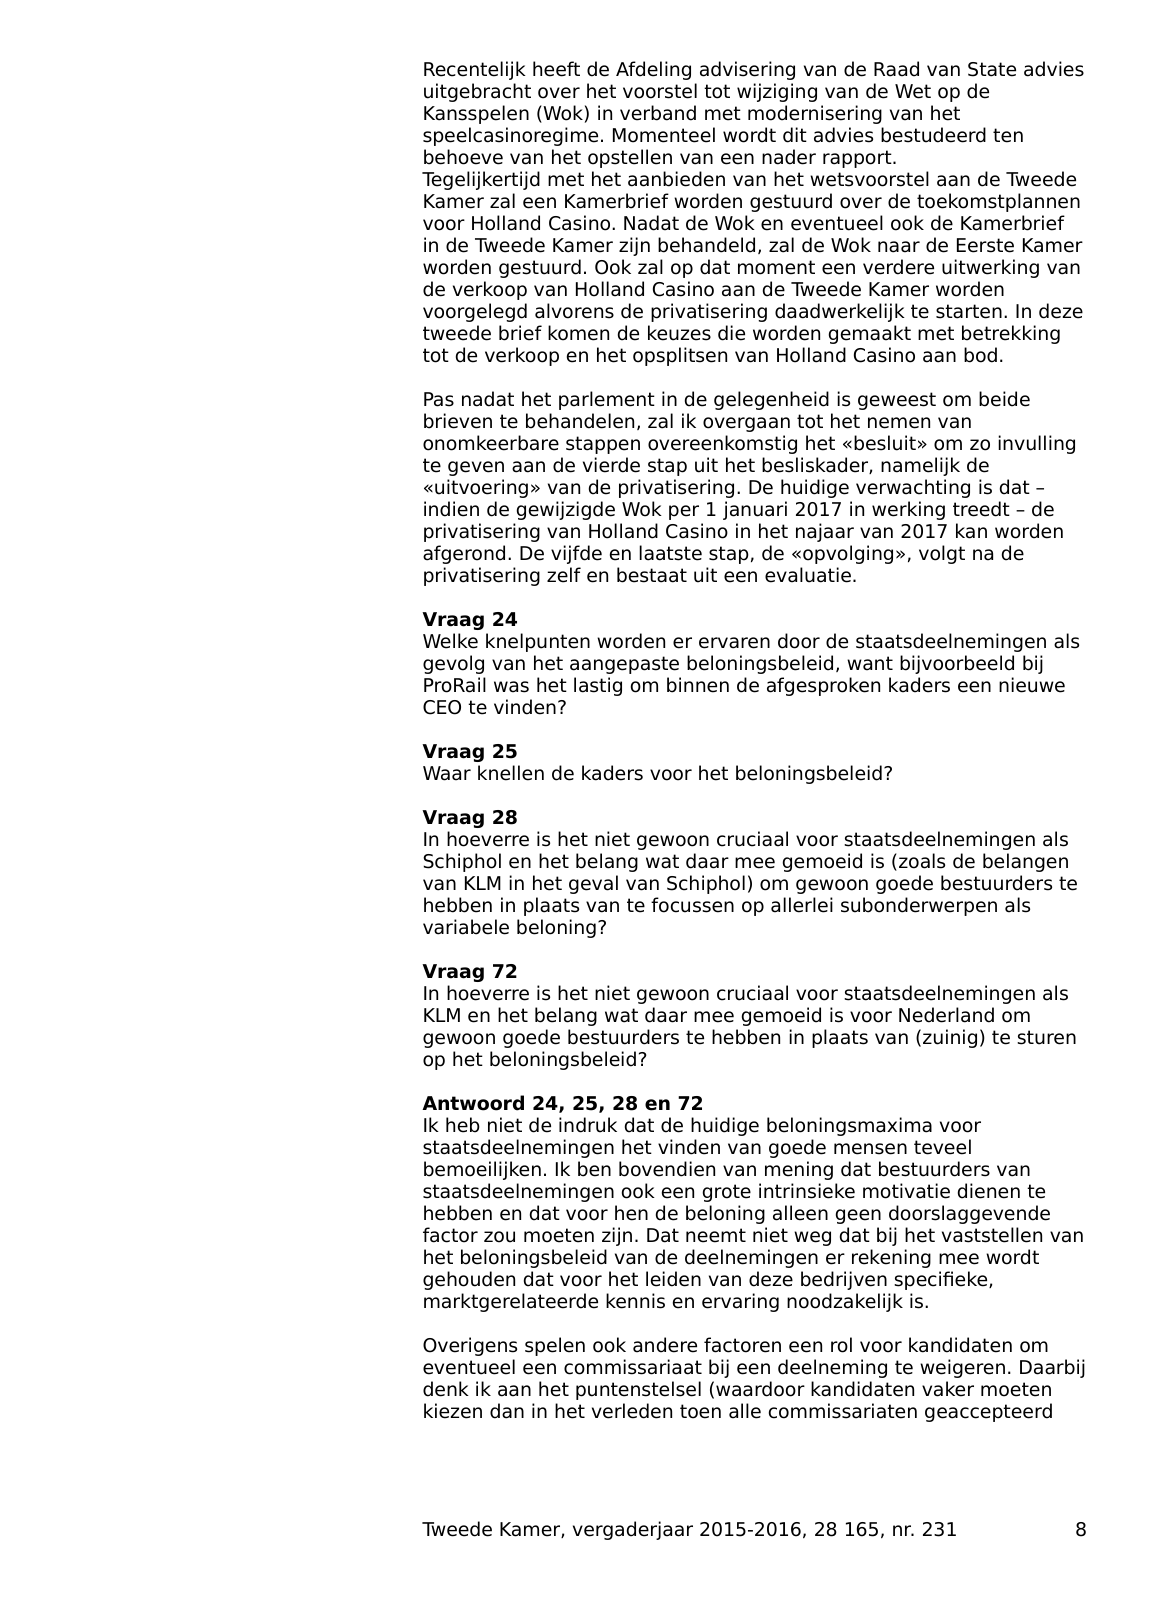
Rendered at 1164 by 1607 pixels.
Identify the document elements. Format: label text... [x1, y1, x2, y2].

text Tegelijkertijd met het aanbieden van het wetsvoorstel aan de Tweede Kamer zal een Kamerbrief worden gestuurd over de toekomstplannen voor Holland Casino. Nadat de Wok en eventueel ook de Kamerbrief in de Tweede Kamer zijn behandeld, zal de Wok naar de Eerste Kamer worden gestuurd. Ook zal op dat moment een verdere uitwerking van de verkoop van Holland Casino aan de Tweede Kamer worden voorgelegd alvorens de privatisering daadwerkelijk te starten. In deze tweede brief komen de keuzes die worden gemaakt met betrekking tot de verkoop en het opsplitsen van Holland Casino aan bod. [422, 169, 1087, 367]
text Waar knellen de kaders voor het beloningsbeleid? [422, 763, 1087, 785]
text Recentelijk heeft de Afdeling advisering van de Raad van State advies uitgebracht over het voorstel tot wijziging van de Wet op de Kansspelen (Wok) in verband met modernisering van het speelcasinoregime. Momenteel wordt dit advies bestudeerd ten behoeve van het opstellen van een nader rapport. [422, 59, 1087, 169]
text Vraag 25 [422, 741, 1087, 763]
text Antwoord 24, 25, 28 en 72 [422, 1093, 1087, 1115]
text Ik heb niet de indruk dat de huidige beloningsmaxima voor staatsdeelnemingen het vinden van goede mensen teveel bemoeilijken. Ik ben bovendien van mening dat bestuurders van staatsdeelnemingen ook een grote intrinsieke motivatie dienen te hebben en dat voor hen de beloning alleen geen doorslaggevende factor zou moeten zijn. Dat neemt niet weg dat bij het vaststellen van het beloningsbeleid van de deelnemingen er rekening mee wordt gehouden dat voor het leiden van deze bedrijven specifieke, marktgerelateerde kennis en ervaring noodzakelijk is. [422, 1115, 1087, 1313]
text Pas nadat het parlement in de gelegenheid is geweest om beide brieven te behandelen, zal ik overgaan tot het nemen van onomkeerbare stappen overeenkomstig het «besluit» om zo invulling te geven aan de vierde stap uit het besliskader, namelijk de «uitvoering» van de privatisering. De huidige verwachting is dat – indien de gewijzigde Wok per 1 januari 2017 in werking treedt – de privatisering van Holland Casino in het najaar van 2017 kan worden afgerond. De vijfde en laatste stap, de «opvolging», volgt na de privatisering zelf en bestaat uit een evaluatie. [422, 389, 1087, 587]
text In hoeverre is het niet gewoon cruciaal voor staatsdeelnemingen als Schiphol en het belang wat daar mee gemoeid is (zoals de belangen van KLM in het geval van Schiphol) om gewoon goede bestuurders te hebben in plaats van te focussen op allerlei subonderwerpen als variabele beloning? [422, 829, 1087, 939]
text Vraag 28 [422, 807, 1087, 829]
text Welke knelpunten worden er ervaren door de staatsdeelnemingen als gevolg van het aangepaste beloningsbeleid, want bijvoorbeeld bij ProRail was het lastig om binnen de afgesproken kaders een nieuwe CEO te vinden? [422, 631, 1087, 719]
text Vraag 24 [422, 609, 1087, 631]
text Overigens spelen ook andere factoren een rol voor kandidaten om eventueel een commissariaat bij een deelneming te weigeren. Daarbij denk ik aan het puntenstelsel (waardoor kandidaten vaker moeten kiezen dan in het verleden toen alle commissariaten geaccepteerd [422, 1335, 1087, 1423]
text In hoeverre is het niet gewoon cruciaal voor staatsdeelnemingen als KLM en het belang wat daar mee gemoeid is voor Nederland om gewoon goede bestuurders te hebben in plaats van (zuinig) te sturen op het beloningsbeleid? [422, 983, 1087, 1071]
text Vraag 72 [422, 961, 1087, 983]
